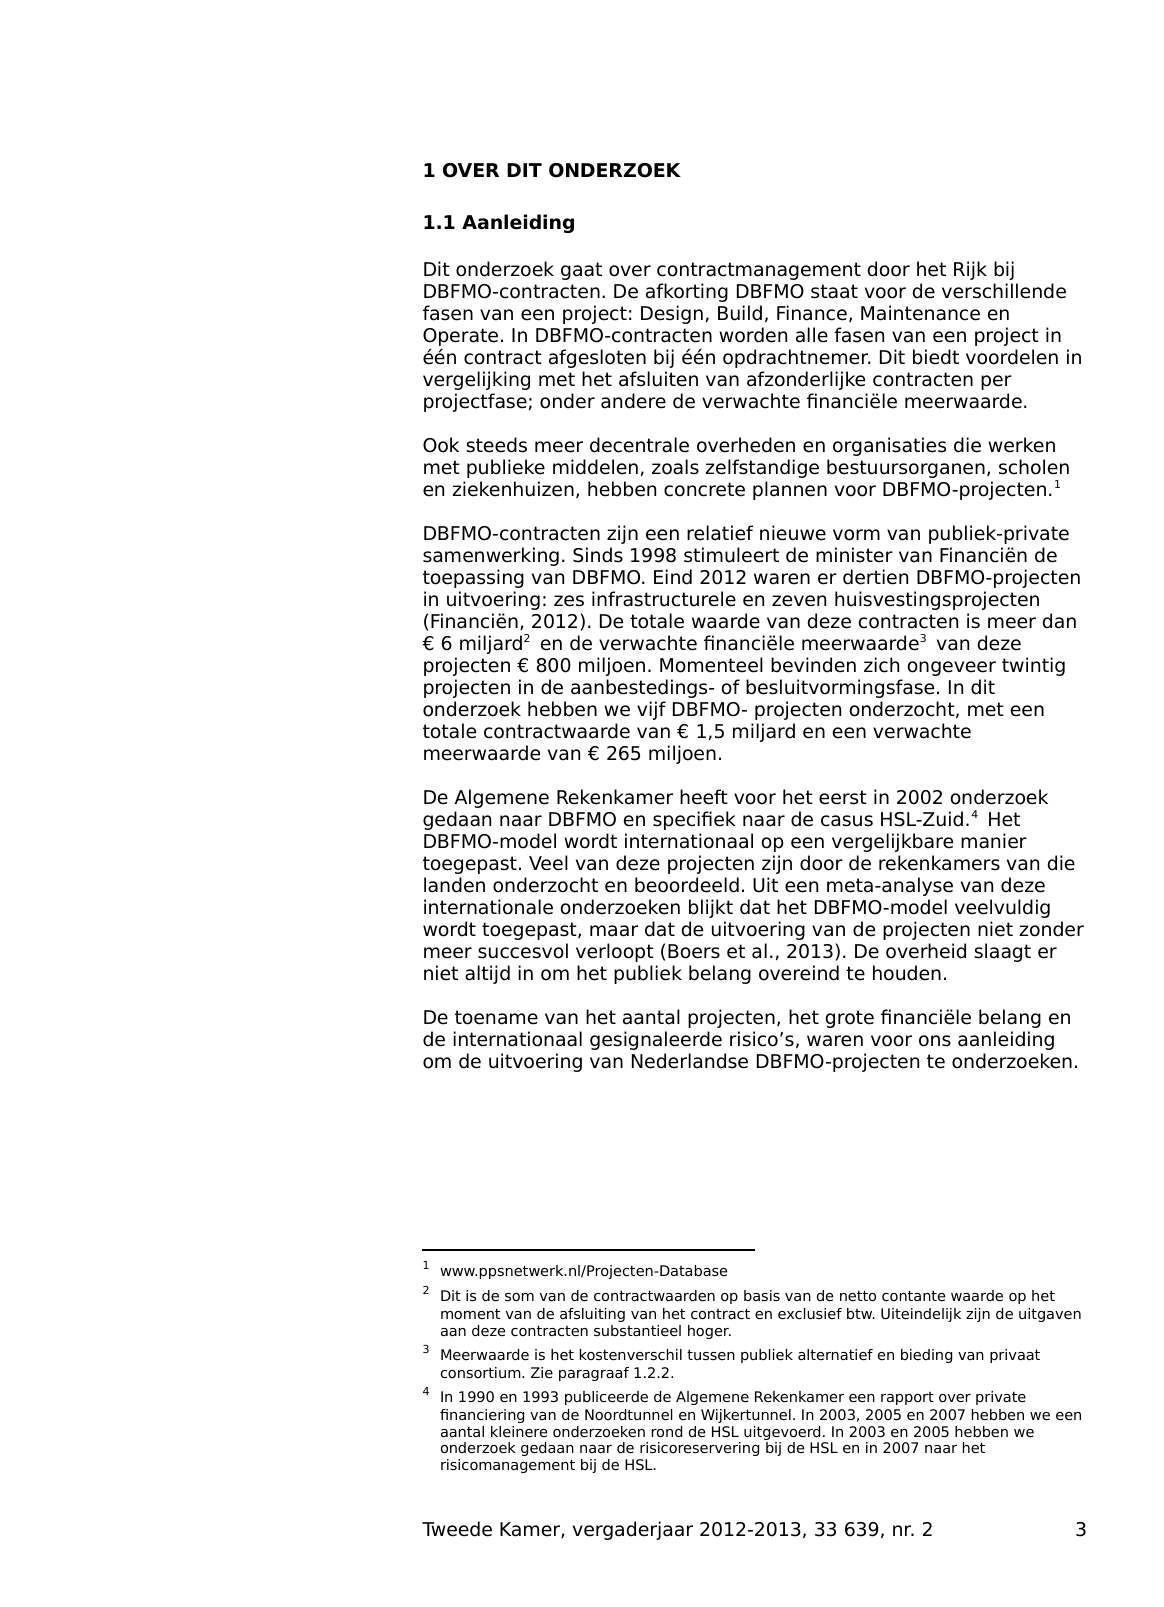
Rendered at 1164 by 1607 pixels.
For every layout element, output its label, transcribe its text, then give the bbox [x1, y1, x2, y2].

text De Algemene Rekenkamer heeft voor het eerst in 2002 onderzoek gedaan naar DBFMO en specifiek naar de casus HSL-Zuid. Het DBFMO-model wordt internationaal op een vergelijkbare manier toegepast. Veel van deze projecten zijn door de rekenkamers van die landen onderzocht en beoordeeld. Uit een meta-analyse van deze internationale onderzoeken blijkt dat het DBFMO-model veelvuldig wordt toegepast, maar dat de uitvoering van de projecten niet zonder meer succesvol verloopt (Boers et al., 2013). De overheid slaagt er niet altijd in om het publiek belang overeind te houden. [422, 787, 1087, 985]
text DBFMO-contracten zijn een relatief nieuwe vorm van publiek-private samenwerking. Sinds 1998 stimuleert de minister van Financiën de toepassing van DBFMO. Eind 2012 waren er dertien DBFMO-projecten in uitvoering: zes infrastructurele en zeven huisvestingsprojecten (Financiën, 2012). De totale waarde van deze contracten is meer dan € 6 miljard en de verwachte financiële meerwaarde van deze projecten € 800 miljoen. Momenteel bevinden zich ongeveer twintig projecten in de aanbestedings- of besluitvormingsfase. In dit onderzoek hebben we vijf DBFMO- projecten onderzocht, met een totale contractwaarde van € 1,5 miljard en een verwachte meerwaarde van € 265 miljoen. [422, 523, 1087, 765]
text www.ppsnetwerk.nl/Projecten-Database [422, 1259, 1087, 1281]
subtitle 1 OVER DIT ONDERZOEK [422, 160, 1087, 182]
text Dit is de som van de contractwaarden op basis van de netto contante waarde op het moment van de afsluiting van het contract en exclusief btw. Uiteindelijk zijn de uitgaven aan deze contracten substantieel hoger. [422, 1284, 1087, 1340]
text Ook steeds meer decentrale overheden en organisaties die werken met publieke middelen, zoals zelfstandige bestuursorganen, scholen en ziekenhuizen, hebben concrete plannen voor DBFMO-projecten. [422, 435, 1087, 501]
text De toename van het aantal projecten, het grote financiële belang en de internationaal gesignaleerde risico’s, waren voor ons aanleiding om de uitvoering van Nederlandse DBFMO-projecten te onderzoeken. [422, 1007, 1087, 1073]
text In 1990 en 1993 publiceerde de Algemene Rekenkamer een rapport over private financiering van de Noordtunnel en Wijkertunnel. In 2003, 2005 en 2007 hebben we een aantal kleinere onderzoeken rond de HSL uitgevoerd. In 2003 en 2005 hebben we onderzoek gedaan naar de risicoreservering bij de HSL en in 2007 naar het risicomanagement bij de HSL. [422, 1385, 1087, 1474]
text Meerwaarde is het kostenverschil tussen publiek alternatief en bieding van privaat consortium. Zie paragraaf 1.2.2. [422, 1343, 1087, 1382]
subtitle 1.1 Aanleiding [422, 212, 1087, 234]
text Dit onderzoek gaat over contractmanagement door het Rijk bij DBFMO-contracten. De afkorting DBFMO staat voor de verschillende fasen van een project: Design, Build, Finance, Maintenance en Operate. In DBFMO-contracten worden alle fasen van een project in één contract afgesloten bij één opdrachtnemer. Dit biedt voordelen in vergelijking met het afsluiten van afzonderlijke contracten per projectfase; onder andere de verwachte financiële meerwaarde. [422, 259, 1087, 413]
